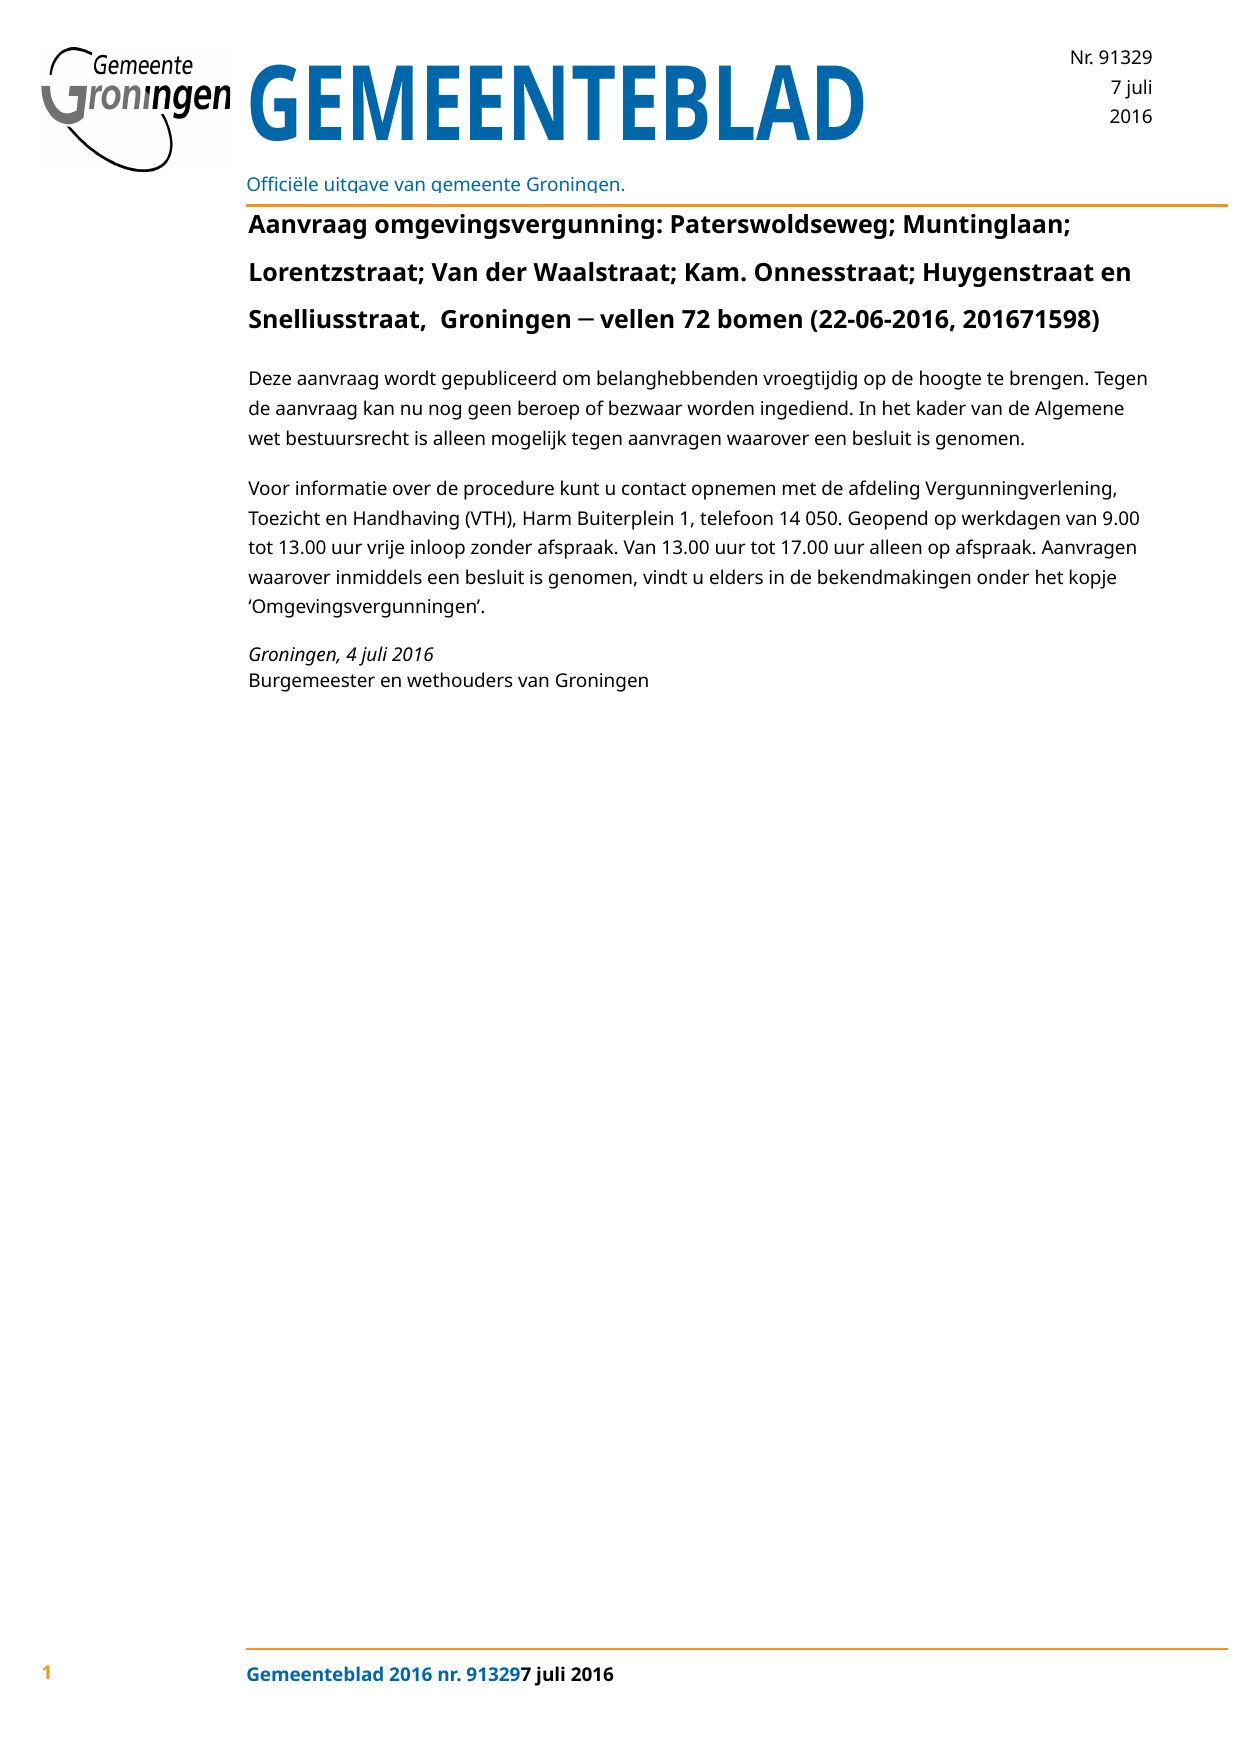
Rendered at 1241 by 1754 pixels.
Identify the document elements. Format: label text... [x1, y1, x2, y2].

text Voor informatie over de procedure kunt u contact opnemen met de afdeling Vergunningverlening, Toezicht en Handhaving (VTH), Harm Buiterplein 1, telefoon 14 050. Geopend op werkdagen van 9.00 tot 13.00 uur vrije inloop zonder afspraak. Van 13.00 uur tot 17.00 uur alleen op afspraak. Aanvragen waarover inmiddels een besluit is genomen, vindt u elders in de bekendmakingen onder het kopje ‘Omgevingsvergunningen’. [248, 475, 1152, 619]
text Groningen, 4 juli 2016 [248, 641, 1152, 667]
text Deze aanvraag wordt gepubliceerd om belanghebbenden vroegtijdig op de hoogte te brengen. Tegen de aanvraag kan nu nog geen beroep of bezwaar worden ingediend. In het kader van de Algemene wet bestuursrecht is alleen mogelijk tegen aanvragen waarover een besluit is genomen. [248, 366, 1152, 450]
text Burgemeester en wethouders van Groningen [248, 667, 1152, 693]
text Aanvraag omgevingsvergunning: Paterswoldseweg; Muntinglaan; Lorentzstraat; Van der Waalstraat; Kam. Onnesstraat; Huygenstraat en Snelliusstraat, Groningen ─ vellen 72 bomen (22-06-2016, 201671598) [248, 207, 1152, 336]
picture [41, 47, 231, 172]
